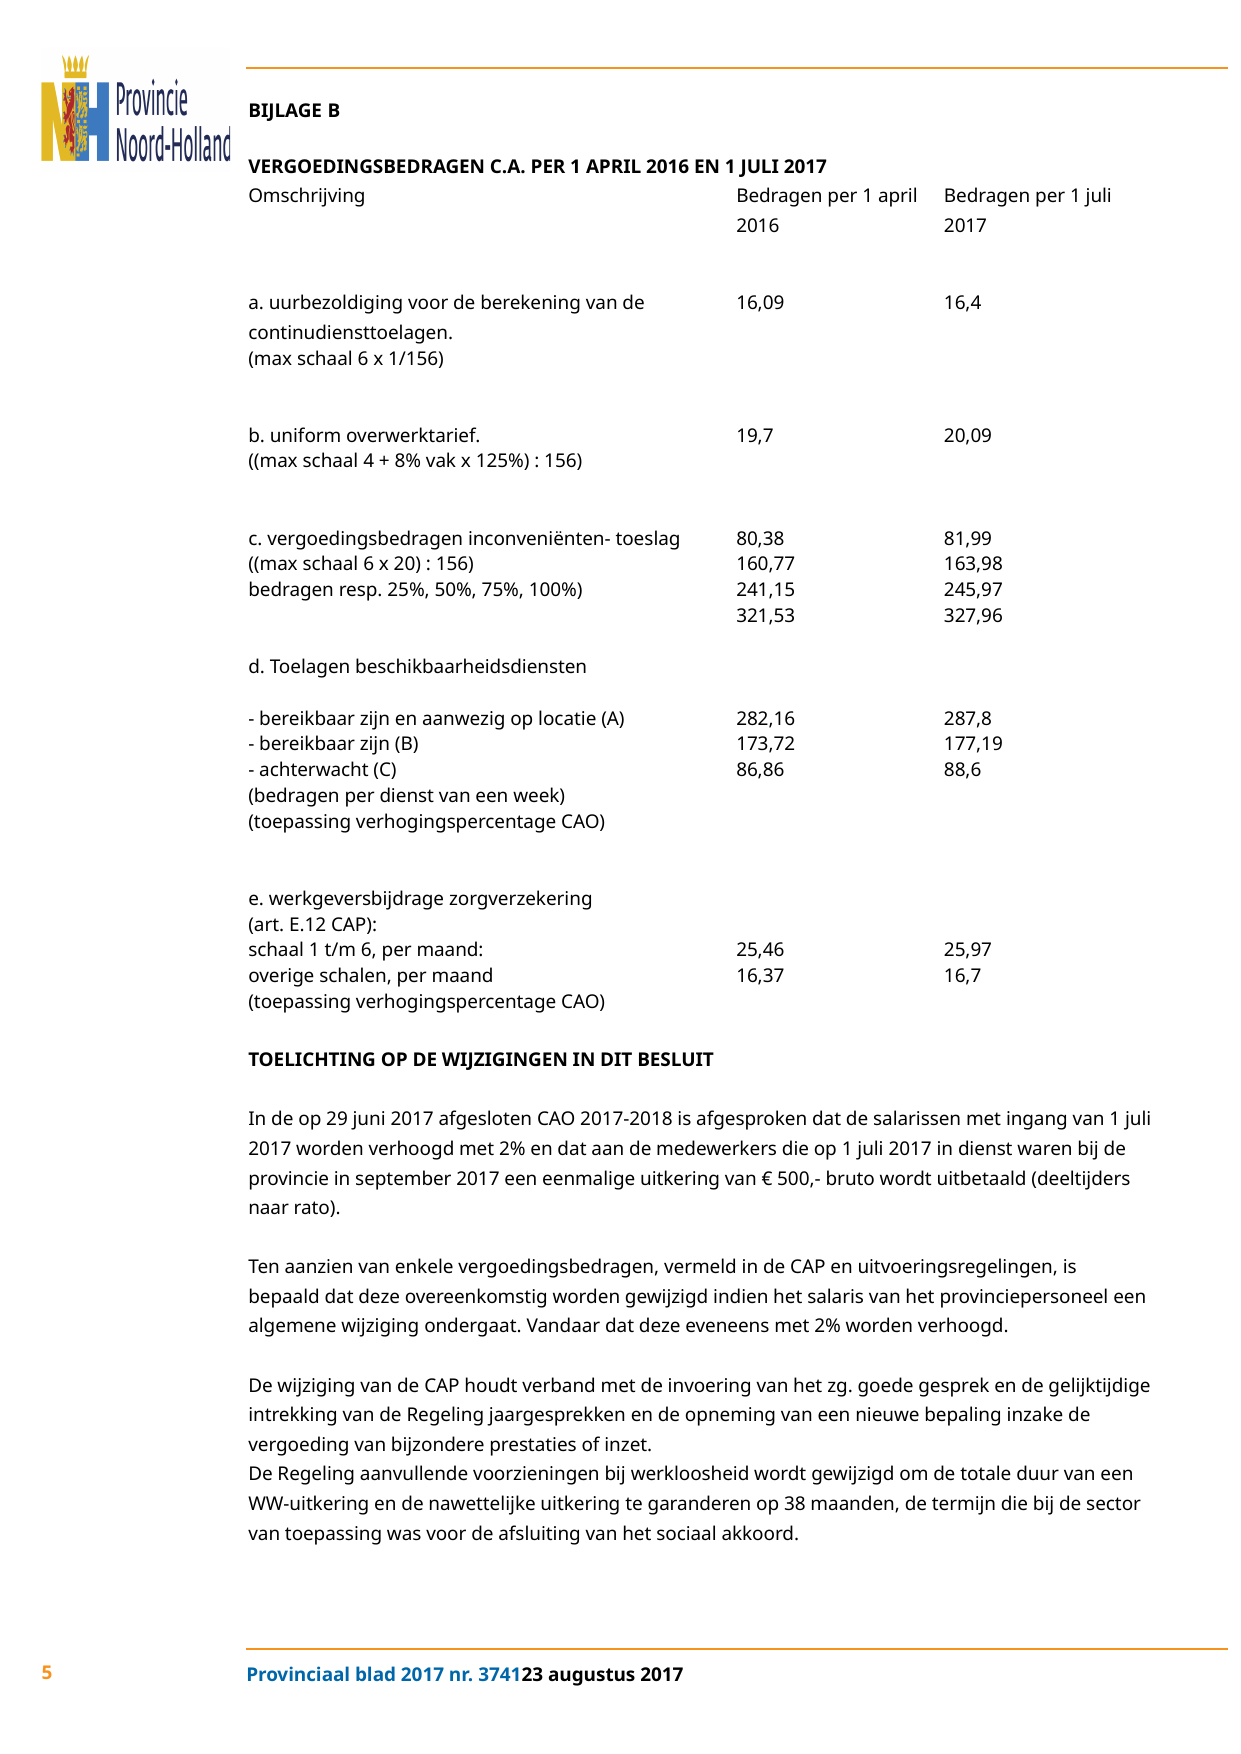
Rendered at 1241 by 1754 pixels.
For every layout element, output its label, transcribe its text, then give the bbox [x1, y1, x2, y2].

table_cell 287,8 [944, 705, 1152, 731]
table_cell bedragen resp. 25%, 50%, 75%, 100%) [248, 576, 736, 602]
table_cell [248, 264, 736, 289]
table_cell [944, 345, 1152, 370]
table_cell [736, 911, 944, 936]
table_cell ((max schaal 6 x 20) : 156) [248, 551, 736, 576]
table_cell 80,38 [736, 525, 944, 551]
table_cell [736, 654, 944, 679]
table_cell [944, 264, 1152, 289]
table_cell [248, 628, 736, 653]
table_cell 25,46 [736, 936, 944, 962]
table_cell d. Toelagen beschikbaarheidsdiensten [248, 654, 736, 679]
table_cell [736, 782, 944, 808]
table_cell overige schalen, per maand [248, 962, 736, 988]
table_cell 321,53 [736, 602, 944, 628]
text Ten aanzien van enkele vergoedingsbedragen, vermeld in de CAP en uitvoeringsregelingen, is bepaald dat deze overeenkomstig worden gewijzigd indien het salaris van het provinciepersoneel een algemene wijziging ondergaat. Vandaar dat deze eveneens met 2% worden verhoogd. [248, 1253, 1152, 1338]
table_cell 16,09 [736, 289, 944, 345]
table_cell 16,4 [944, 289, 1152, 345]
table_cell [944, 911, 1152, 936]
table_cell (max schaal 6 x 1/156) [248, 345, 736, 370]
table_cell [944, 370, 1152, 396]
table_cell 327,96 [944, 602, 1152, 628]
table_cell 163,98 [944, 551, 1152, 576]
table_cell [248, 679, 736, 705]
table_cell - bereikbaar zijn en aanwezig op locatie (A) [248, 705, 736, 731]
table_cell [944, 396, 1152, 422]
table_cell [248, 238, 736, 264]
table_cell [736, 345, 944, 370]
table_cell - bereikbaar zijn (B) [248, 731, 736, 756]
table_cell schaal 1 t/m 6, per maand: [248, 936, 736, 962]
table_cell [944, 473, 1152, 499]
text In de op 29 juni 2017 afgesloten CAO 2017-2018 is afgesproken dat de salarissen met ingang van 1 juli 2017 worden verhoogd met 2% en dat aan de medewerkers die op 1 juli 2017 in dienst waren bij de provincie in september 2017 een eenmalige uitkering van € 500,- bruto wordt uitbetaald (deeltijders naar rato). [248, 1106, 1152, 1220]
table_cell 81,99 [944, 525, 1152, 551]
table_header Bedragen per 1 april 2016 [736, 183, 944, 238]
table_cell (art. E.12 CAP): [248, 911, 736, 936]
table_cell 245,97 [944, 576, 1152, 602]
table_cell [736, 396, 944, 422]
table_cell 173,72 [736, 731, 944, 756]
table_cell (toepassing verhogingspercentage CAO) [248, 808, 736, 833]
table_cell [736, 679, 944, 705]
table_cell 282,16 [736, 705, 944, 731]
table_cell [248, 499, 736, 525]
table_cell [736, 473, 944, 499]
table_cell c. vergoedingsbedragen inconveniënten- toeslag [248, 525, 736, 551]
table_cell 19,7 [736, 422, 944, 448]
table_cell 88,6 [944, 756, 1152, 782]
table_cell [944, 679, 1152, 705]
table_cell ((max schaal 4 + 8% vak x 125%) : 156) [248, 448, 736, 473]
table_cell [736, 988, 944, 1014]
table_cell [944, 448, 1152, 473]
table_cell [736, 859, 944, 885]
picture [41, 47, 231, 172]
table_cell [944, 988, 1152, 1014]
table_cell [944, 654, 1152, 679]
table_header Omschrijving [248, 183, 736, 238]
text VERGOEDINGSBEDRAGEN C.A. PER 1 APRIL 2016 EN 1 JULI 2017 [248, 153, 1152, 179]
text De wijziging van de CAP houdt verband met de invoering van het zg. goede gesprek en de gelijktijdige intrekking van de Regeling jaargesprekken en de opneming van een nieuwe bepaling inzake de vergoeding van bijzondere prestaties of inzet. [248, 1372, 1152, 1457]
table_cell [248, 396, 736, 422]
table_cell [736, 834, 944, 859]
table_cell 25,97 [944, 936, 1152, 962]
text BIJLAGE B [248, 95, 1152, 123]
table_cell [944, 238, 1152, 264]
table_cell 20,09 [944, 422, 1152, 448]
table_cell [736, 448, 944, 473]
table_cell - achterwacht (C) [248, 756, 736, 782]
table_cell e. werkgeversbijdrage zorgverzekering [248, 885, 736, 911]
text TOELICHTING OP DE WIJZIGINGEN IN DIT BESLUIT [248, 1046, 1152, 1072]
table_cell [736, 370, 944, 396]
table_cell 16,37 [736, 962, 944, 988]
text De Regeling aanvullende voorzieningen bij werkloosheid wordt gewijzigd om de totale duur van een WW-uitkering en de nawettelijke uitkering te garanderen op 38 maanden, de termijn die bij de sector van toepassing was voor de afsluiting van het sociaal akkoord. [248, 1461, 1152, 1546]
table_cell [944, 859, 1152, 885]
table_cell 160,77 [736, 551, 944, 576]
table_cell [944, 499, 1152, 525]
table_cell [736, 499, 944, 525]
table_cell 86,86 [736, 756, 944, 782]
table_cell [944, 834, 1152, 859]
table_cell [944, 885, 1152, 911]
table_cell 177,19 [944, 731, 1152, 756]
table_cell 241,15 [736, 576, 944, 602]
table_cell (toepassing verhogingspercentage CAO) [248, 988, 736, 1014]
table_cell [944, 628, 1152, 653]
table_cell [736, 885, 944, 911]
table_cell [736, 808, 944, 833]
table_cell [944, 808, 1152, 833]
table_cell b. uniform overwerktarief. [248, 422, 736, 448]
table_cell [736, 628, 944, 653]
table_cell [736, 264, 944, 289]
table_cell a. uurbezoldiging voor de berekening van de continudiensttoelagen. [248, 289, 736, 345]
table_cell [248, 602, 736, 628]
table_cell [248, 834, 736, 859]
table_header Bedragen per 1 juli 2017 [944, 183, 1152, 238]
table_cell [248, 859, 736, 885]
table_cell (bedragen per dienst van een week) [248, 782, 736, 808]
table_cell [736, 238, 944, 264]
table_cell 16,7 [944, 962, 1152, 988]
table_cell [248, 370, 736, 396]
table_cell [944, 782, 1152, 808]
table_cell [248, 473, 736, 499]
